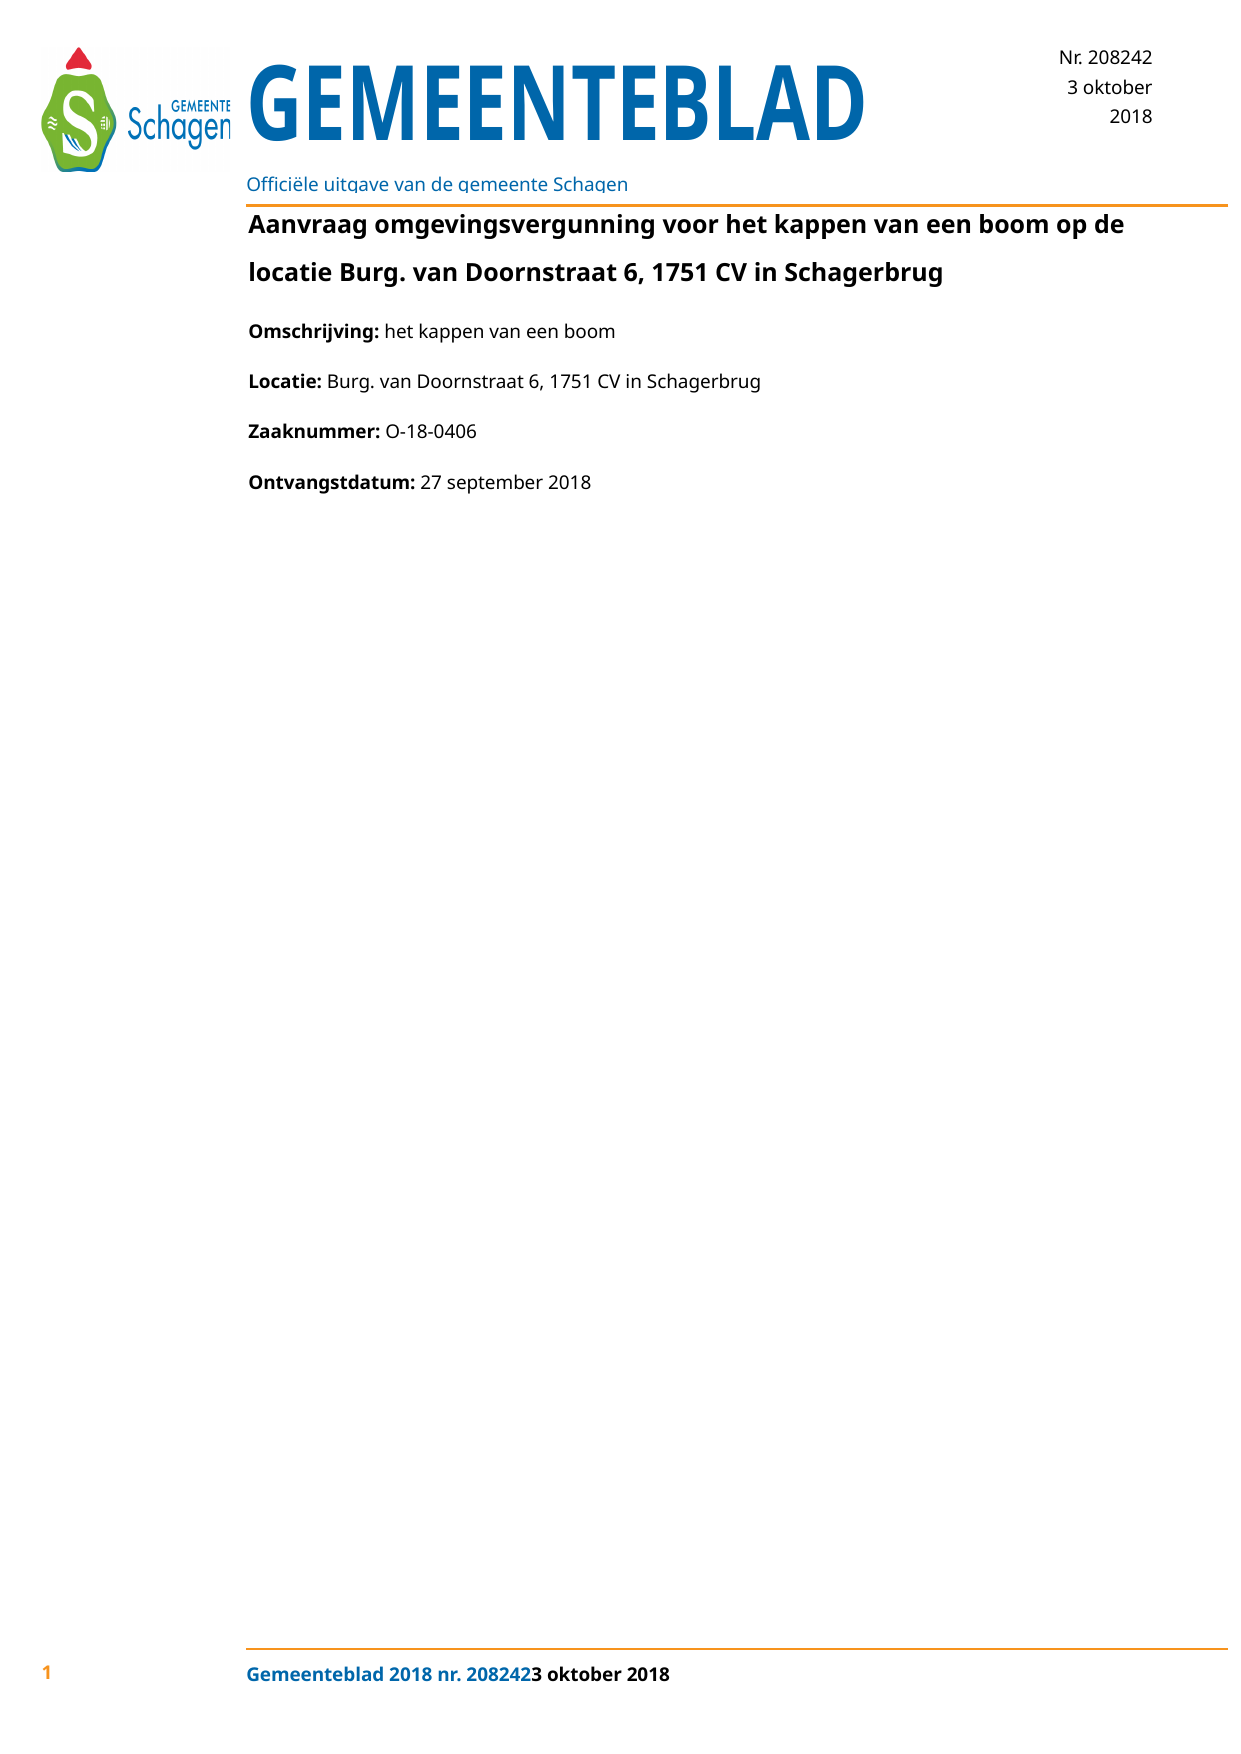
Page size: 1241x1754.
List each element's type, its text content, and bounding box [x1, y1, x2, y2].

text Zaaknummer: O-18-0406 [248, 419, 1152, 444]
picture [41, 47, 231, 172]
text Ontvangstdatum: 27 september 2018 [248, 469, 1152, 495]
text Omschrijving: het kappen van een boom [248, 318, 1152, 344]
text Aanvraag omgevingsvergunning voor het kappen van een boom op de locatie Burg. van Doornstraat 6, 1751 CV in Schagerbrug [248, 207, 1152, 288]
text Locatie: Burg. van Doornstraat 6, 1751 CV in Schagerbrug [248, 368, 1152, 394]
